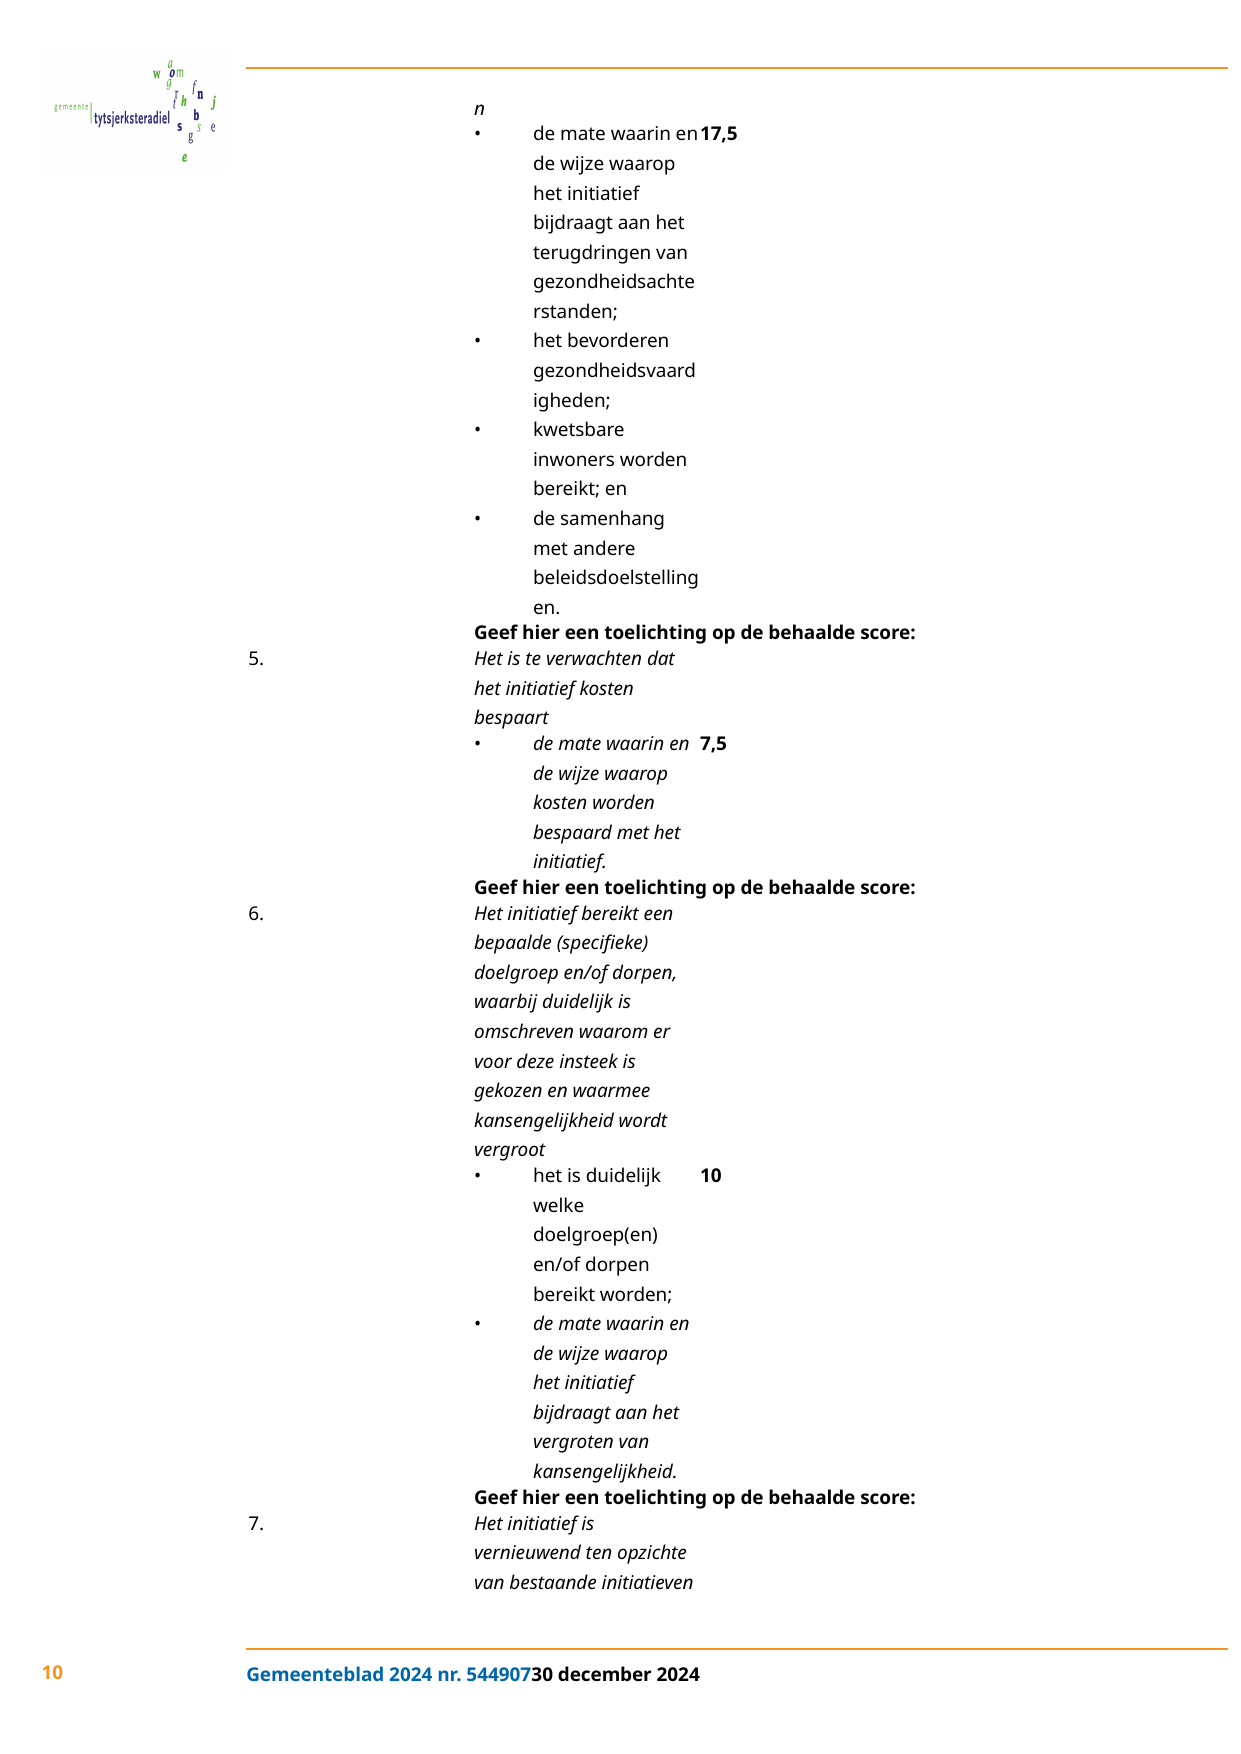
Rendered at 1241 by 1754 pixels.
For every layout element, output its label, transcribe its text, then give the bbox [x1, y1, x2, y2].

table_cell Geef hier een toelichting op de behaalde score: [474, 620, 1152, 645]
table_cell n [474, 95, 700, 121]
table_cell Geef hier een toelichting op de behaalde score: [474, 874, 1152, 900]
table_cell het is duidelijk welke doelgroep(en) en/of dorpen bereikt worden; de mate waarin en de wijze waarop het initiatief bijdraagt aan het vergroten van kansengelijkheid. [474, 1163, 700, 1484]
table_cell 5. [248, 645, 474, 730]
table_cell [700, 1510, 926, 1594]
table_cell [926, 730, 1152, 874]
table_cell [248, 620, 474, 645]
table_cell de mate waarin en de wijze waarop het initiatief bijdraagt aan het terugdringen van gezondheidsachterstanden; het bevorderen gezondheidsvaardigheden; kwetsbare inwoners worden bereikt; en de samenhang met andere beleidsdoelstellingen. [474, 121, 700, 619]
table_cell [700, 645, 926, 730]
table_cell [926, 900, 1152, 1162]
table_cell [926, 95, 1152, 121]
table_cell 7. [248, 1510, 474, 1594]
table_cell [926, 1510, 1152, 1594]
table_cell [248, 874, 474, 900]
table_cell 17,5 [700, 121, 926, 619]
table_cell [926, 1163, 1152, 1484]
table_cell Het is te verwachten dat het initiatief kosten bespaart [474, 645, 700, 730]
table_cell 7,5 [700, 730, 926, 874]
table_cell de mate waarin en de wijze waarop kosten worden bespaard met het initiatief. [474, 730, 700, 874]
table_cell [700, 900, 926, 1162]
table_cell [248, 95, 474, 121]
table_cell [248, 121, 474, 619]
table_cell [248, 1484, 474, 1510]
table_cell [248, 730, 474, 874]
picture [41, 47, 231, 172]
table_cell Het initiatief is vernieuwend ten opzichte van bestaande initiatieven [474, 1510, 700, 1594]
table_cell 10 [700, 1163, 926, 1484]
table_cell Geef hier een toelichting op de behaalde score: [474, 1484, 1152, 1510]
table_cell [926, 645, 1152, 730]
table_cell Het initiatief bereikt een bepaalde (specifieke) doelgroep en/of dorpen, waarbij duidelijk is omschreven waarom er voor deze insteek is gekozen en waarmee kansengelijkheid wordt vergroot [474, 900, 700, 1162]
table_cell [926, 121, 1152, 619]
table_cell [248, 1163, 474, 1484]
table_cell 6. [248, 900, 474, 1162]
table_cell [700, 95, 926, 121]
